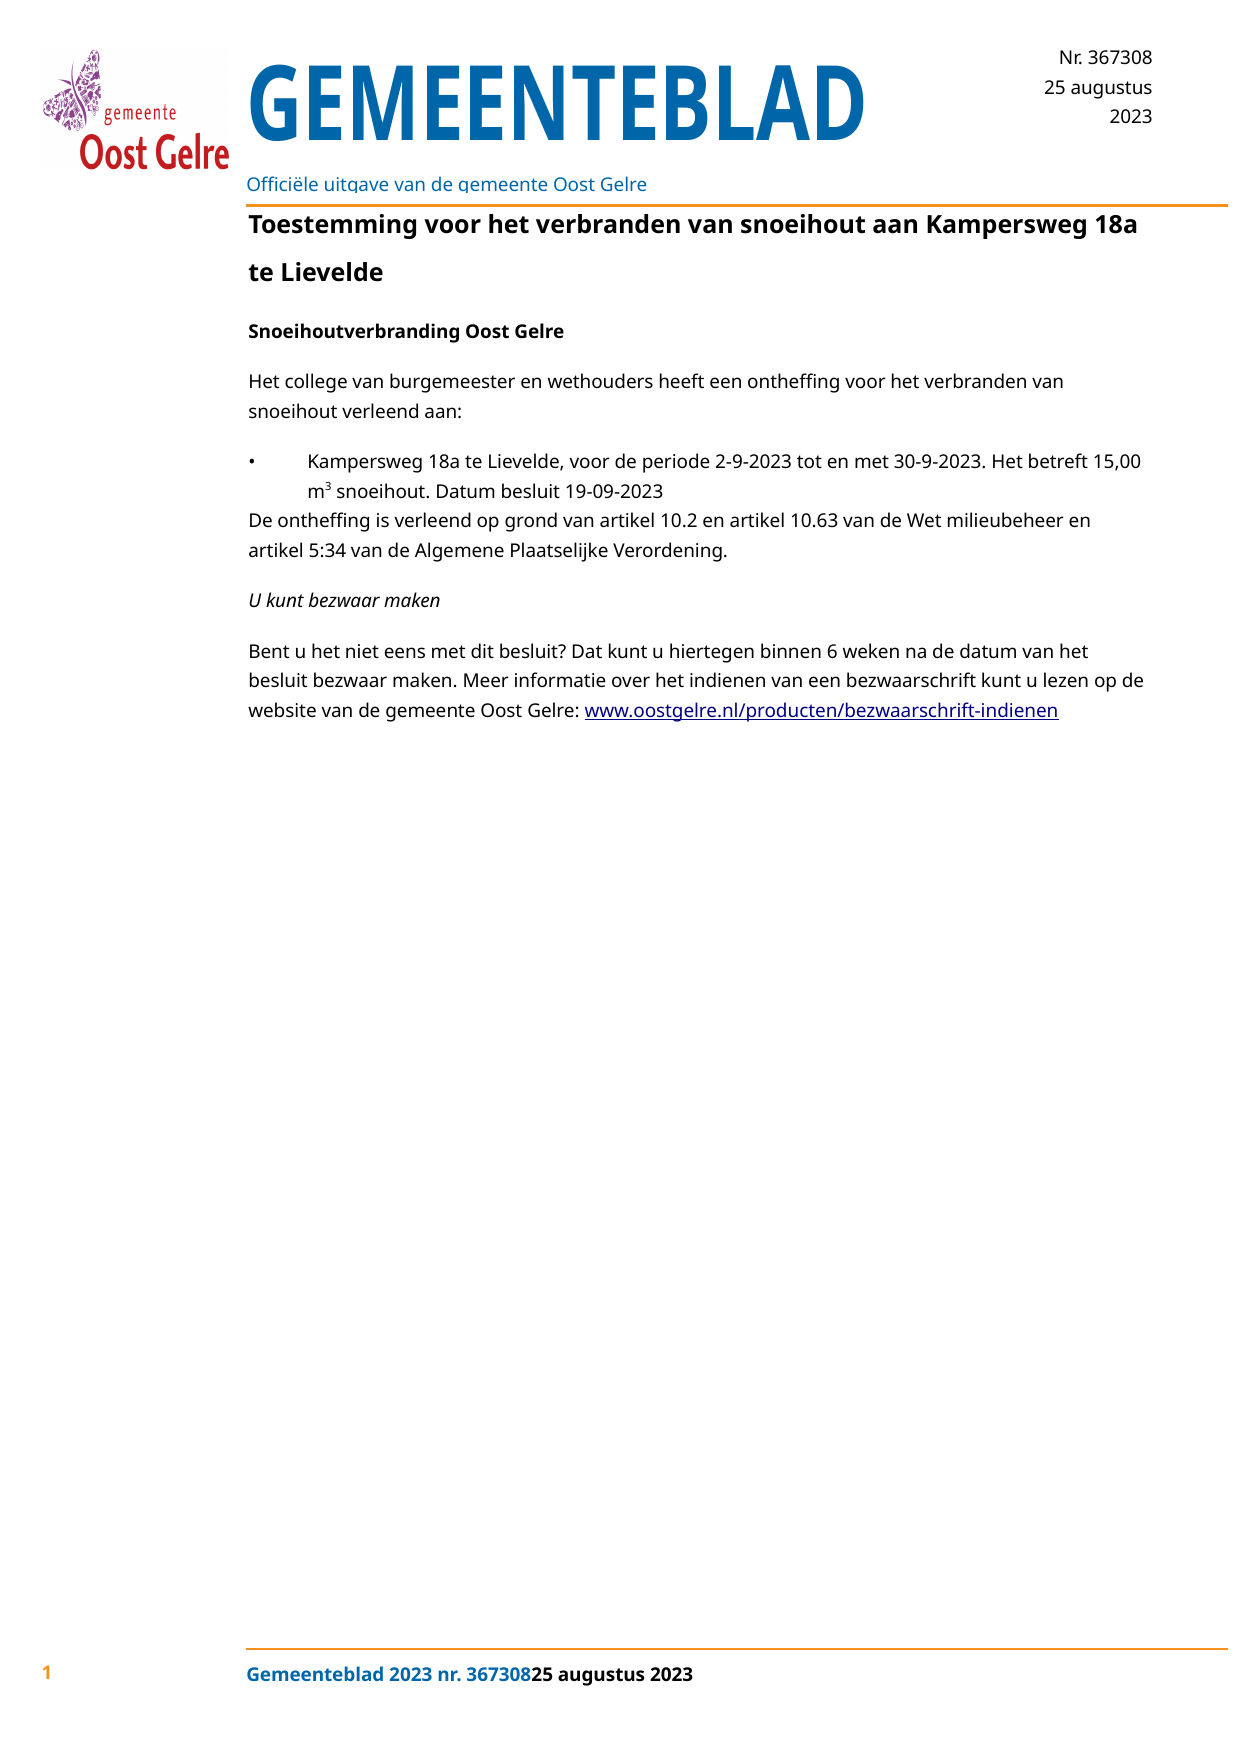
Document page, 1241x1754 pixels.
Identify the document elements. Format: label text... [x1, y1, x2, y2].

text Snoeihoutverbranding Oost Gelre [248, 318, 1152, 344]
text Bent u het niet eens met dit besluit? Dat kunt u hiertegen binnen 6 weken na de datum van het besluit bezwaar maken. Meer informatie over het indienen van een bezwaarschrift kunt u lezen op de website van de gemeente Oost Gelre: www.oostgelre.nl/producten/bezwaarschrift-indienen [248, 638, 1152, 723]
list Kampersweg 18a te Lievelde, voor de periode 2-9-2023 tot en met 30-9-2023. Het betreft 15,00 m3 snoeihout. Datum besluit 19-09-2023 [248, 448, 1152, 504]
text Het college van burgemeester en wethouders heeft een ontheffing voor het verbranden van snoeihout verleend aan: [248, 368, 1152, 424]
text De ontheffing is verleend op grond van artikel 10.2 en artikel 10.63 van de Wet milieubeheer en artikel 5:34 van de Algemene Plaatselijke Verordening. [248, 507, 1152, 563]
text Toestemming voor het verbranden van snoeihout aan Kampersweg 18a te Lievelde [248, 207, 1152, 288]
picture [41, 47, 231, 172]
text U kunt bezwaar maken [248, 587, 1152, 613]
